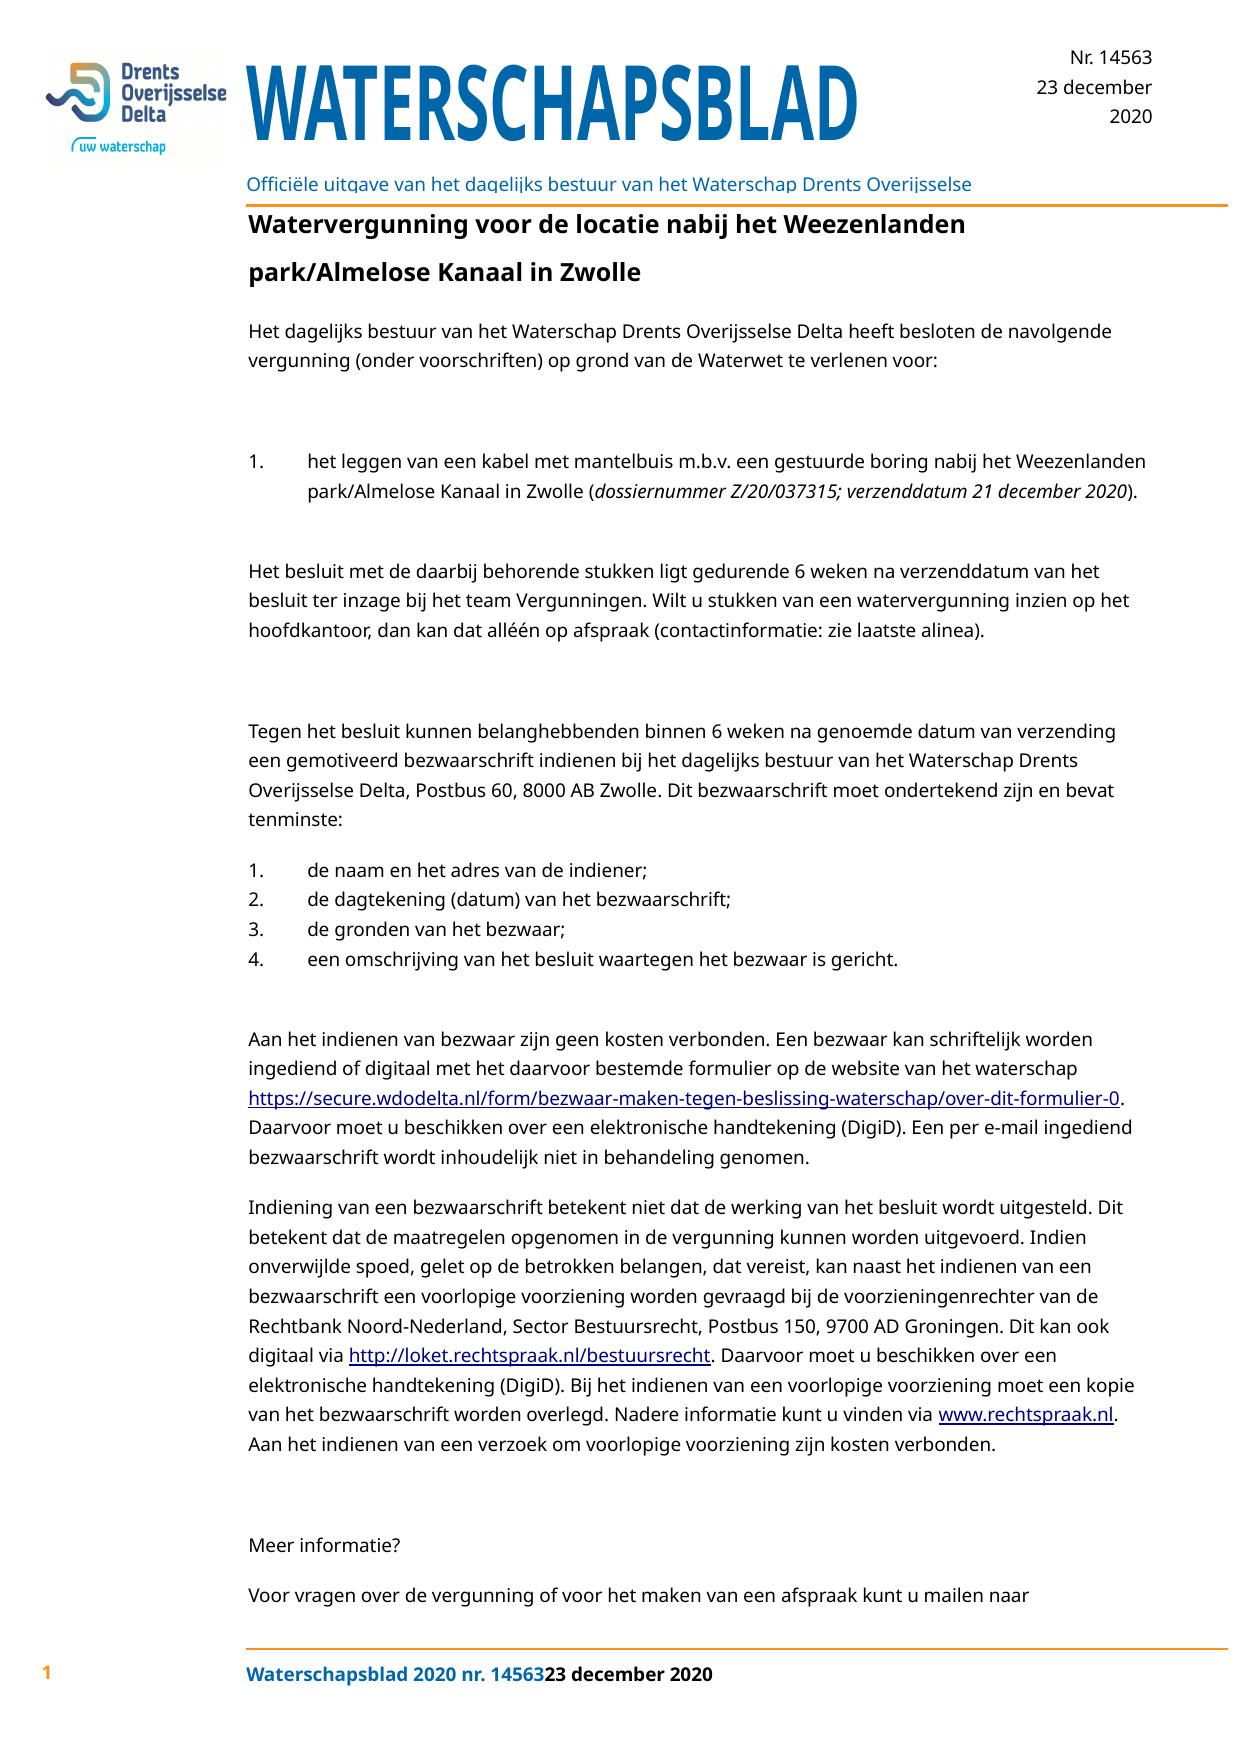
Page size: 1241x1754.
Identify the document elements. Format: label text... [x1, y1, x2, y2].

picture [41, 47, 231, 172]
list de dagtekening (datum) van het bezwaarschrift; [248, 887, 1152, 912]
text Meer informatie? [248, 1532, 1152, 1558]
list het leggen van een kabel met mantelbuis m.b.v. een gestuurde boring nabij het Weezenlanden park/Almelose Kanaal in Zwolle (dossiernummer Z/20/037315; verzenddatum 21 december 2020). [248, 448, 1152, 504]
text Voor vragen over de vergunning of voor het maken van een afspraak kunt u mailen naar [248, 1582, 1152, 1608]
list de gronden van het bezwaar; [248, 916, 1152, 942]
text Aan het indienen van bezwaar zijn geen kosten verbonden. Een bezwaar kan schriftelijk worden ingediend of digitaal met het daarvoor bestemde formulier op de website van het waterschap https://secure.wdodelta.nl/form/bezwaar-maken-tegen-beslissing-waterschap/over-dit-formulier-0. Daarvoor moet u beschikken over een elektronische handtekening (DigiD). Een per e-mail ingediend bezwaarschrift wordt inhoudelijk niet in behandeling genomen. [248, 1026, 1152, 1170]
list een omschrijving van het besluit waartegen het bezwaar is gericht. [248, 946, 1152, 972]
text Tegen het besluit kunnen belanghebbenden binnen 6 weken na genoemde datum van verzending een gemotiveerd bezwaarschrift indienen bij het dagelijks bestuur van het Waterschap Drents Overijsselse Delta, Postbus 60, 8000 AB Zwolle. Dit bezwaarschrift moet ondertekend zijn en bevat tenminste: [248, 718, 1152, 832]
text Het dagelijks bestuur van het Waterschap Drents Overijsselse Delta heeft besloten de navolgende vergunning (onder voorschriften) op grond van de Waterwet te verlenen voor: [248, 318, 1152, 373]
text Het besluit met de daarbij behorende stukken ligt gedurende 6 weken na verzenddatum van het besluit ter inzage bij het team Vergunningen. Wilt u stukken van een watervergunning inzien op het hoofdkantoor, dan kan dat alléén op afspraak (contactinformatie: zie laatste alinea). [248, 558, 1152, 643]
text Watervergunning voor de locatie nabij het Weezenlanden park/Almelose Kanaal in Zwolle [248, 207, 1152, 288]
text Indiening van een bezwaarschrift betekent niet dat de werking van het besluit wordt uitgesteld. Dit betekent dat de maatregelen opgenomen in de vergunning kunnen worden uitgevoerd. Indien onverwijlde spoed, gelet op de betrokken belangen, dat vereist, kan naast het indienen van een bezwaarschrift een voorlopige voorziening worden gevraagd bij de voorzieningenrechter van de Rechtbank Noord-Nederland, Sector Bestuursrecht, Postbus 150, 9700 AD Groningen. Dit kan ook digitaal via http://loket.rechtspraak.nl/bestuursrecht. Daarvoor moet u beschikken over een elektronische handtekening (DigiD). Bij het indienen van een voorlopige voorziening moet een kopie van het bezwaarschrift worden overlegd. Nadere informatie kunt u vinden via www.rechtspraak.nl. Aan het indienen van een verzoek om voorlopige voorziening zijn kosten verbonden. [248, 1194, 1152, 1457]
list de naam en het adres van de indiener; [248, 857, 1152, 883]
